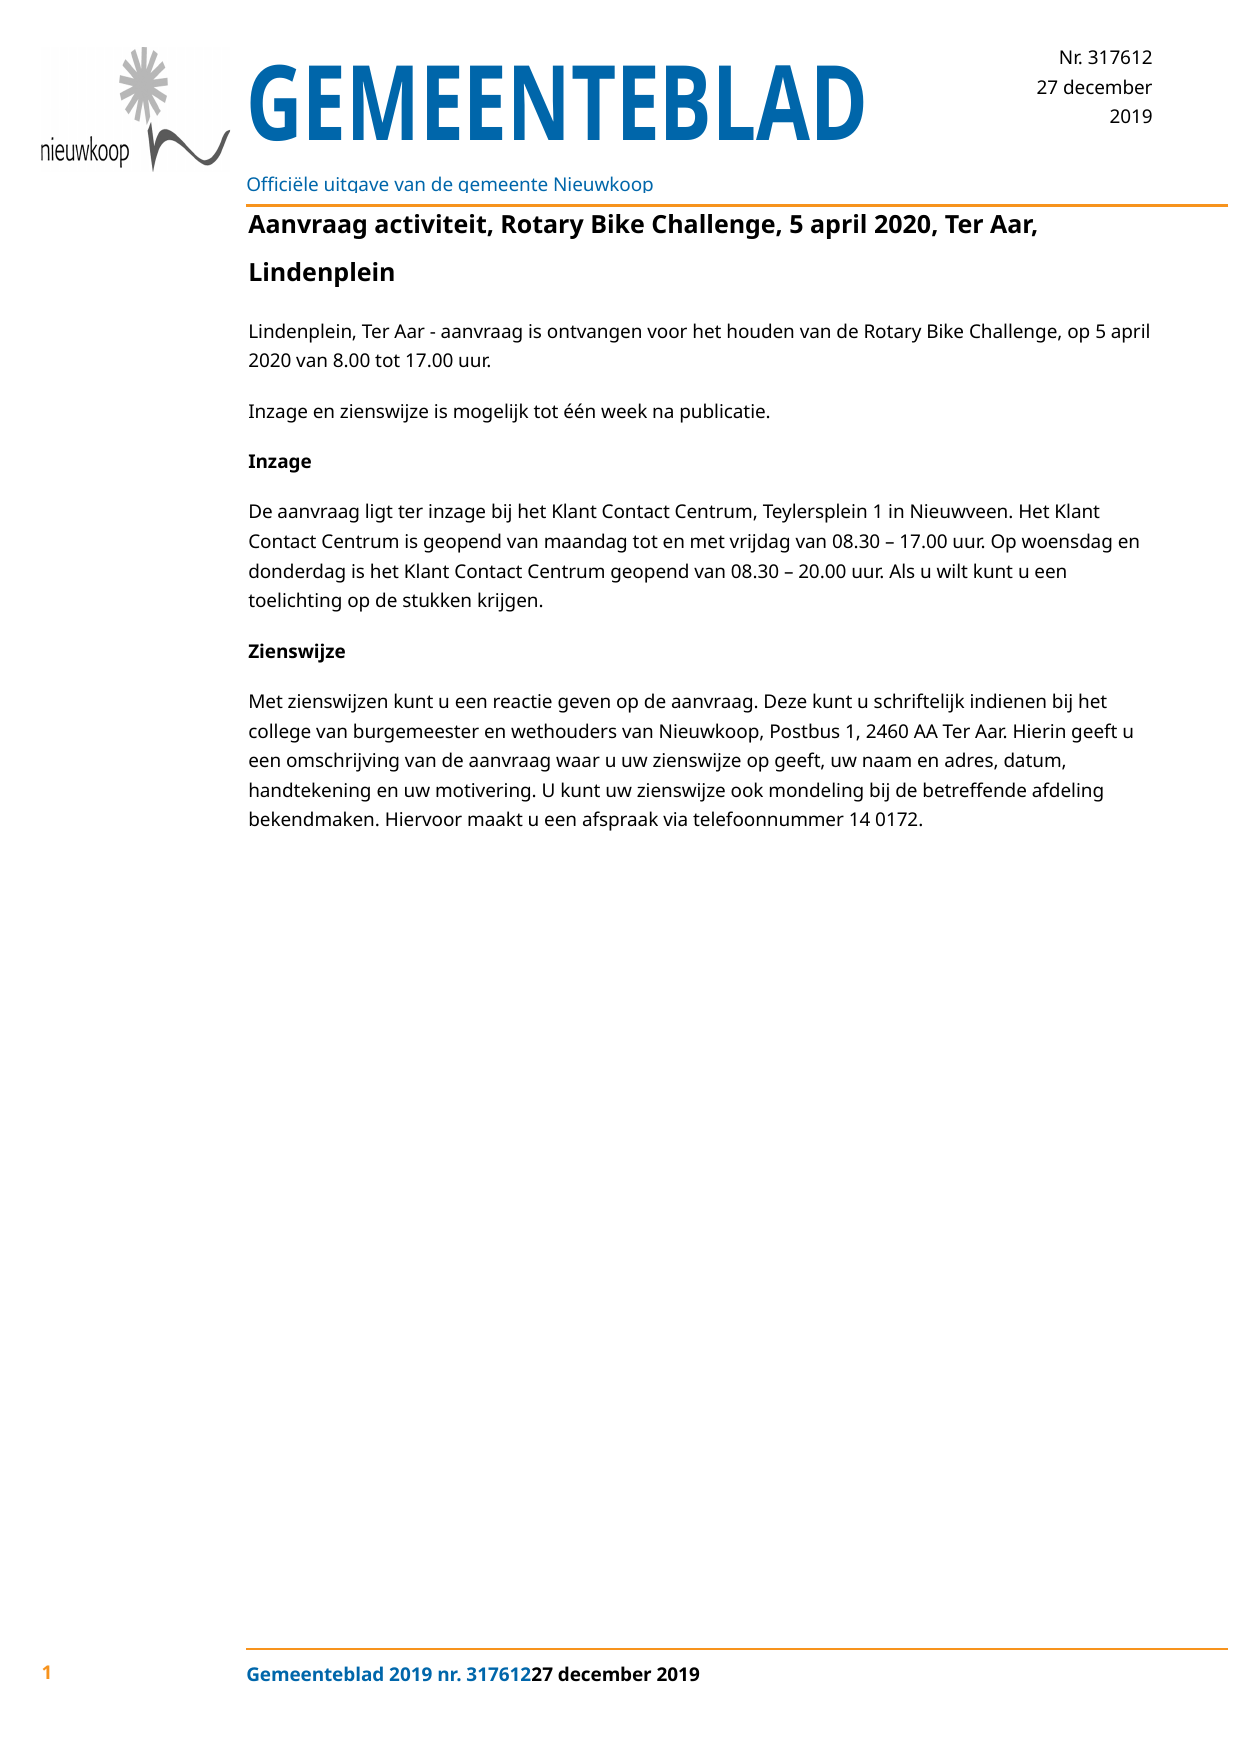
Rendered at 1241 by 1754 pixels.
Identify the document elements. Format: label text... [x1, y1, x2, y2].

picture [41, 47, 231, 172]
text De aanvraag ligt ter inzage bij het Klant Contact Centrum, Teylersplein 1 in Nieuwveen. Het Klant Contact Centrum is geopend van maandag tot en met vrijdag van 08.30 – 17.00 uur. Op woensdag en donderdag is het Klant Contact Centrum geopend van 08.30 – 20.00 uur. Als u wilt kunt u een toelichting op de stukken krijgen. [248, 499, 1152, 613]
text Aanvraag activiteit, Rotary Bike Challenge, 5 april 2020, Ter Aar, Lindenplein [248, 207, 1152, 288]
text Lindenplein, Ter Aar - aanvraag is ontvangen voor het houden van de Rotary Bike Challenge, op 5 april 2020 van 8.00 tot 17.00 uur. [248, 318, 1152, 373]
text Zienswijze [248, 638, 1152, 664]
text Inzage en zienswijze is mogelijk tot één week na publicatie. [248, 398, 1152, 424]
text Inzage [248, 448, 1152, 474]
text Met zienswijzen kunt u een reactie geven op de aanvraag. Deze kunt u schriftelijk indienen bij het college van burgemeester en wethouders van Nieuwkoop, Postbus 1, 2460 AA Ter Aar. Hierin geeft u een omschrijving van de aanvraag waar u uw zienswijze op geeft, uw naam en adres, datum, handtekening en uw motivering. U kunt uw zienswijze ook mondeling bij de betreffende afdeling bekendmaken. Hiervoor maakt u een afspraak via telefoonnummer 14 0172. [248, 688, 1152, 832]
